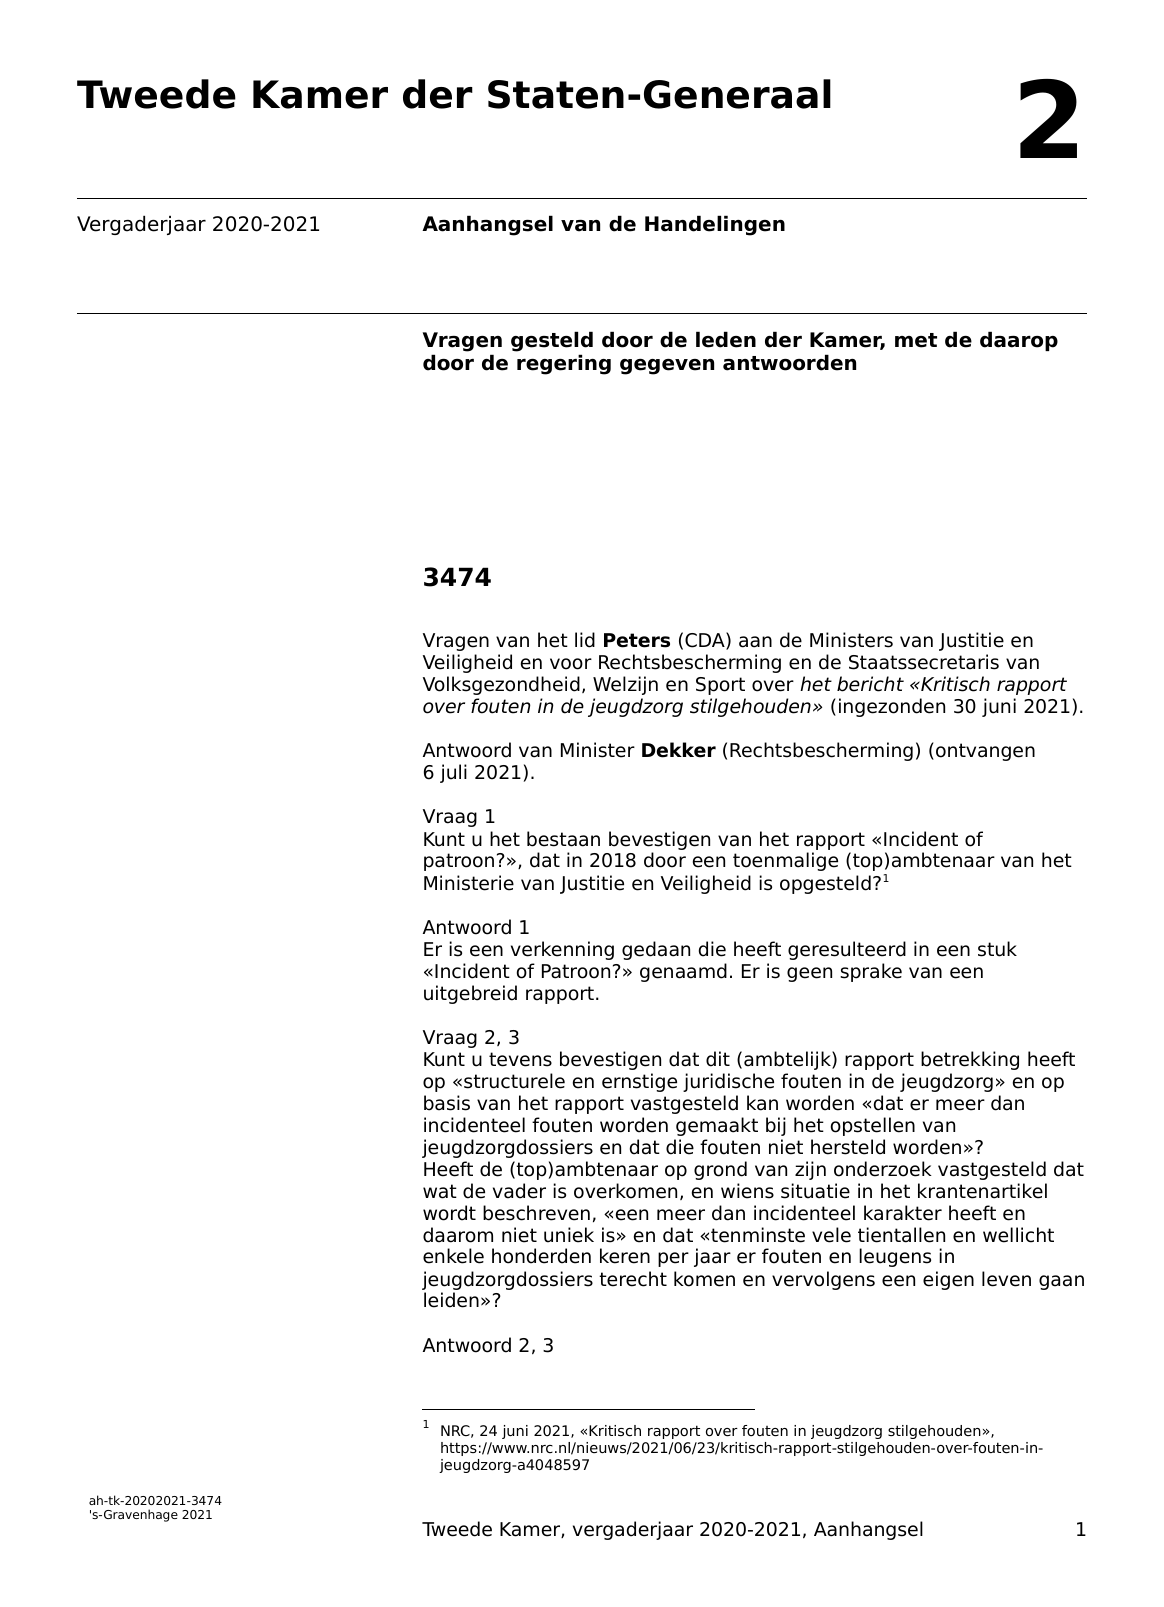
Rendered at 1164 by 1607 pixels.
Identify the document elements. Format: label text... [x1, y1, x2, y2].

table_cell [77, 314, 422, 375]
text 3474 [422, 563, 1087, 592]
table_header Tweede Kamer der Staten-Generaal [77, 59, 886, 198]
table_cell Aanhangsel van de Handelingen [422, 199, 1087, 313]
text Kunt u het bestaan bevestigen van het rapport «Incident of patroon?», dat in 2018 door een toenmalige (top)ambtenaar van het Ministerie van Justitie en Veiligheid is opgesteld? [422, 828, 1087, 894]
table_cell Vergaderjaar 2020-2021 [77, 199, 422, 313]
text Vraag 1 [422, 806, 1087, 828]
text Antwoord van Minister Dekker (Rechtsbescherming) (ontvangen 6 juli 2021). [422, 740, 1087, 784]
text Antwoord 2, 3 [422, 1334, 1087, 1357]
text Antwoord 1 [422, 917, 1087, 938]
text Heeft de (top)ambtenaar op grond van zijn onderzoek vastgesteld dat wat de vader is overkomen, en wiens situatie in het krantenartikel wordt beschreven, «een meer dan incidenteel karakter heeft en daarom niet uniek is» en dat «tenminste vele tientallen en wellicht enkele honderden keren per jaar er fouten en leugens in jeugdzorgdossiers terecht komen en vervolgens een eigen leven gaan leiden»? [422, 1158, 1087, 1312]
text Vraag 2, 3 [422, 1027, 1087, 1049]
text Kunt u tevens bevestigen dat dit (ambtelijk) rapport betrekking heeft op «structurele en ernstige juridische fouten in de jeugdzorg» en op basis van het rapport vastgesteld kan worden «dat er meer dan incidenteel fouten worden gemaakt bij het opstellen van jeugdzorgdossiers en dat die fouten niet hersteld worden»? [422, 1049, 1087, 1158]
text Er is een verkenning gedaan die heeft geresulteerd in een stuk «Incident of Patroon?» genaamd. Er is geen sprake van een uitgebreid rapport. [422, 938, 1087, 1004]
table_cell Vragen gesteld door de leden der Kamer, met de daarop door de regering gegeven antwoorden [422, 314, 1087, 375]
text ah-tk-20202021-3474 [88, 1494, 323, 1508]
text 's-Gravenhage 2021 [88, 1508, 323, 1522]
text NRC, 24 juni 2021, «Kritisch rapport over fouten in jeugdzorg stilgehouden», https://www.nrc.nl/nieuws/2021/06/23/kritisch-rapport-stilgehouden-over-fouten-in-jeugdzorg-a4048597 [422, 1418, 1087, 1474]
text Vragen van het lid Peters (CDA) aan de Ministers van Justitie en Veiligheid en voor Rechtsbescherming en de Staatssecretaris van Volksgezondheid, Welzijn en Sport over het bericht «Kritisch rapport over fouten in de jeugdzorg stilgehouden» (ingezonden 30 juni 2021). [422, 630, 1087, 718]
table_header 2 [886, 59, 1087, 198]
